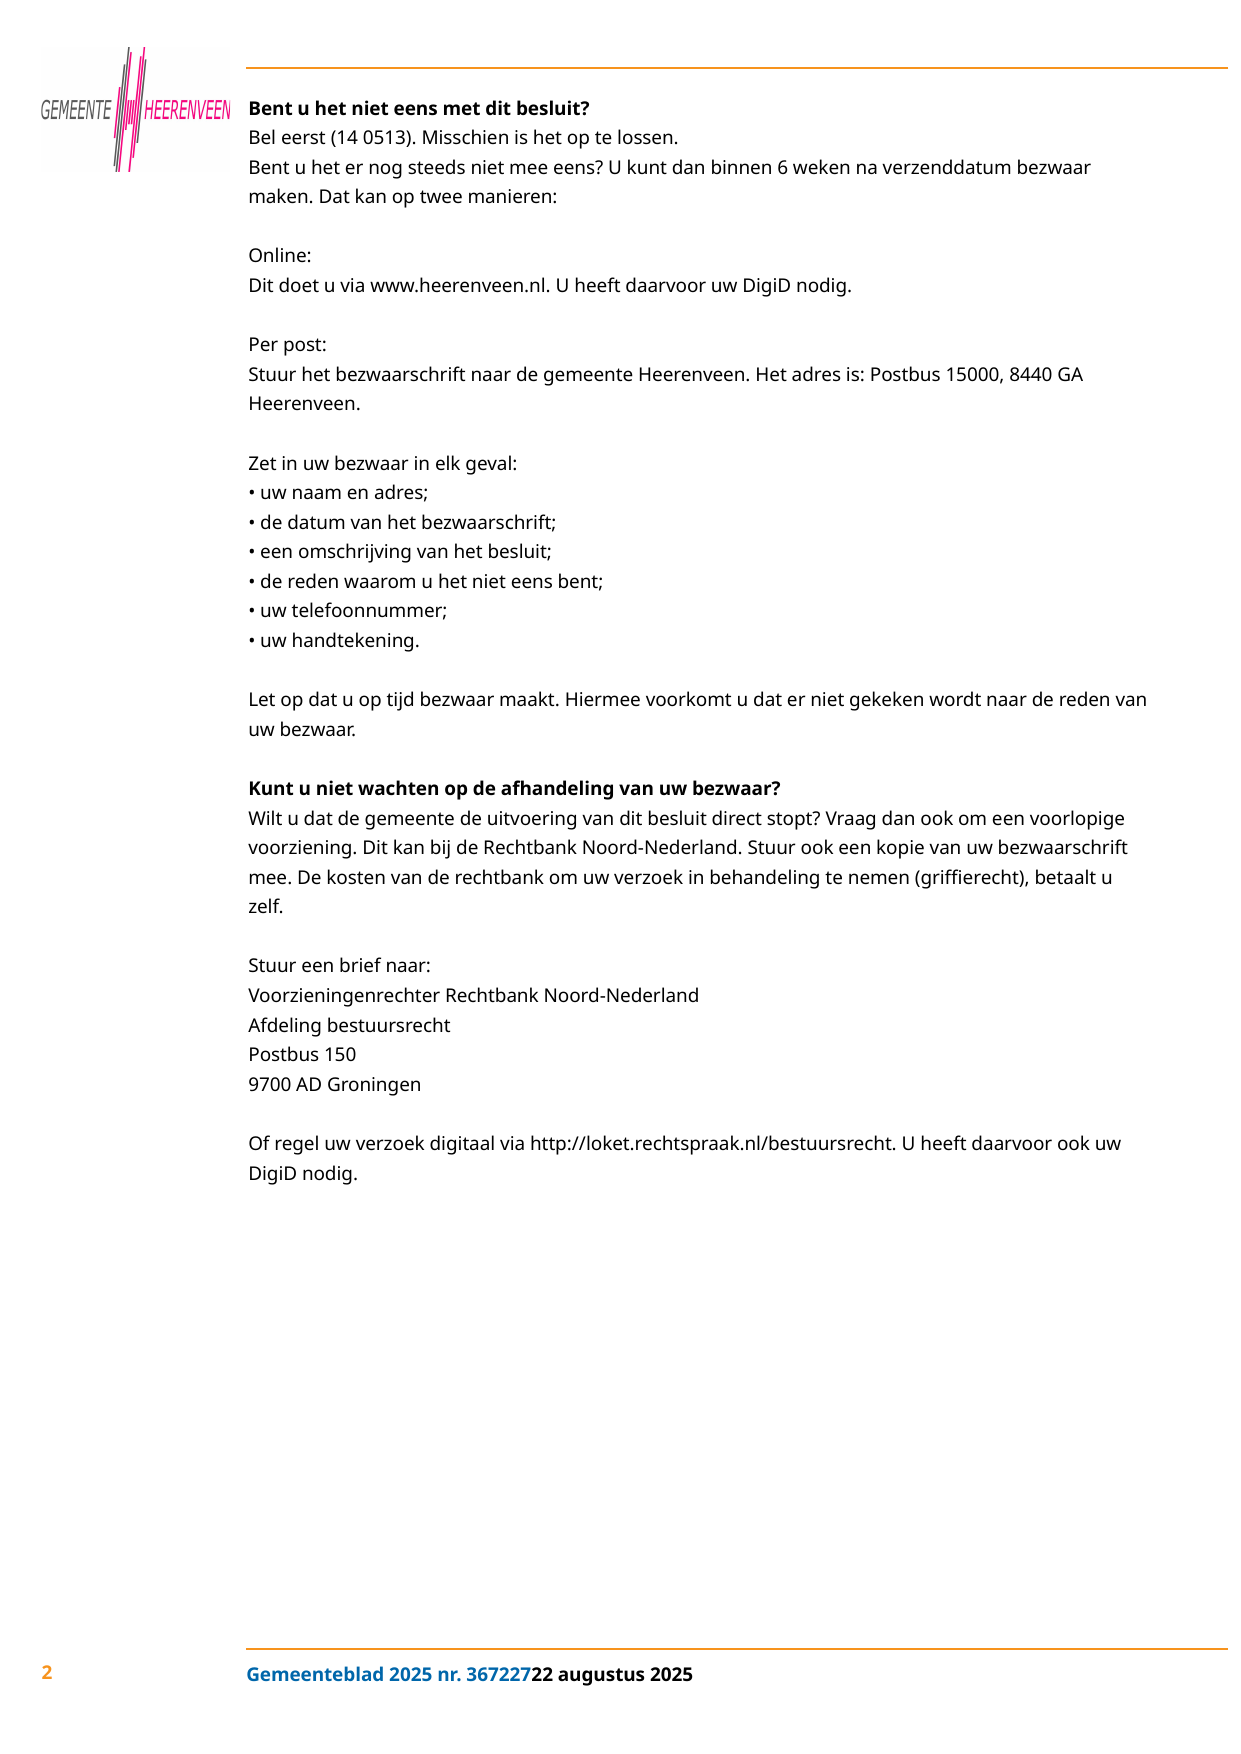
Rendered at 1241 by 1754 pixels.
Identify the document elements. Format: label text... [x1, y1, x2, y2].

text • uw handtekening. [248, 627, 1152, 653]
text • de datum van het bezwaarschrift; [248, 509, 1152, 535]
text Wilt u dat de gemeente de uitvoering van dit besluit direct stopt? Vraag dan ook om een voorlopige voorziening. Dit kan bij de Rechtbank Noord-Nederland. Stuur ook een kopie van uw bezwaarschrift mee. De kosten van de rechtbank om uw verzoek in behandeling te nemen (griffierecht), betaalt u zelf. [248, 805, 1152, 919]
text Bel eerst (14 0513). Misschien is het op te lossen. [248, 124, 1152, 150]
text • uw telefoonnummer; [248, 598, 1152, 623]
text Of regel uw verzoek digitaal via http://loket.rechtspraak.nl/bestuursrecht. U heeft daarvoor ook uw DigiD nodig. [248, 1130, 1152, 1186]
text Per post: [248, 331, 1152, 357]
text Voorzieningenrechter Rechtbank Noord-Nederland [248, 982, 1152, 1008]
text Stuur een brief naar: [248, 953, 1152, 978]
text • de reden waarom u het niet eens bent; [248, 568, 1152, 594]
text 9700 AD Groningen [248, 1071, 1152, 1097]
text Postbus 150 [248, 1041, 1152, 1067]
text Zet in uw bezwaar in elk geval: [248, 450, 1152, 476]
text Let op dat u op tijd bezwaar maakt. Hiermee voorkomt u dat er niet gekeken wordt naar de reden van uw bezwaar. [248, 686, 1152, 742]
text • een omschrijving van het besluit; [248, 538, 1152, 564]
text Bent u het er nog steeds niet mee eens? U kunt dan binnen 6 weken na verzenddatum bezwaar maken. Dat kan op twee manieren: [248, 154, 1152, 209]
text Bent u het niet eens met dit besluit? [248, 95, 1152, 121]
text Stuur het bezwaarschrift naar de gemeente Heerenveen. Het adres is: Postbus 15000, 8440 GA Heerenveen. [248, 361, 1152, 416]
text Dit doet u via www.heerenveen.nl. U heeft daarvoor uw DigiD nodig. [248, 272, 1152, 298]
text Kunt u niet wachten op de afhandeling van uw bezwaar? [248, 775, 1152, 801]
picture [41, 47, 231, 172]
text • uw naam en adres; [248, 479, 1152, 505]
text Online: [248, 243, 1152, 268]
text Afdeling bestuursrecht [248, 1012, 1152, 1038]
